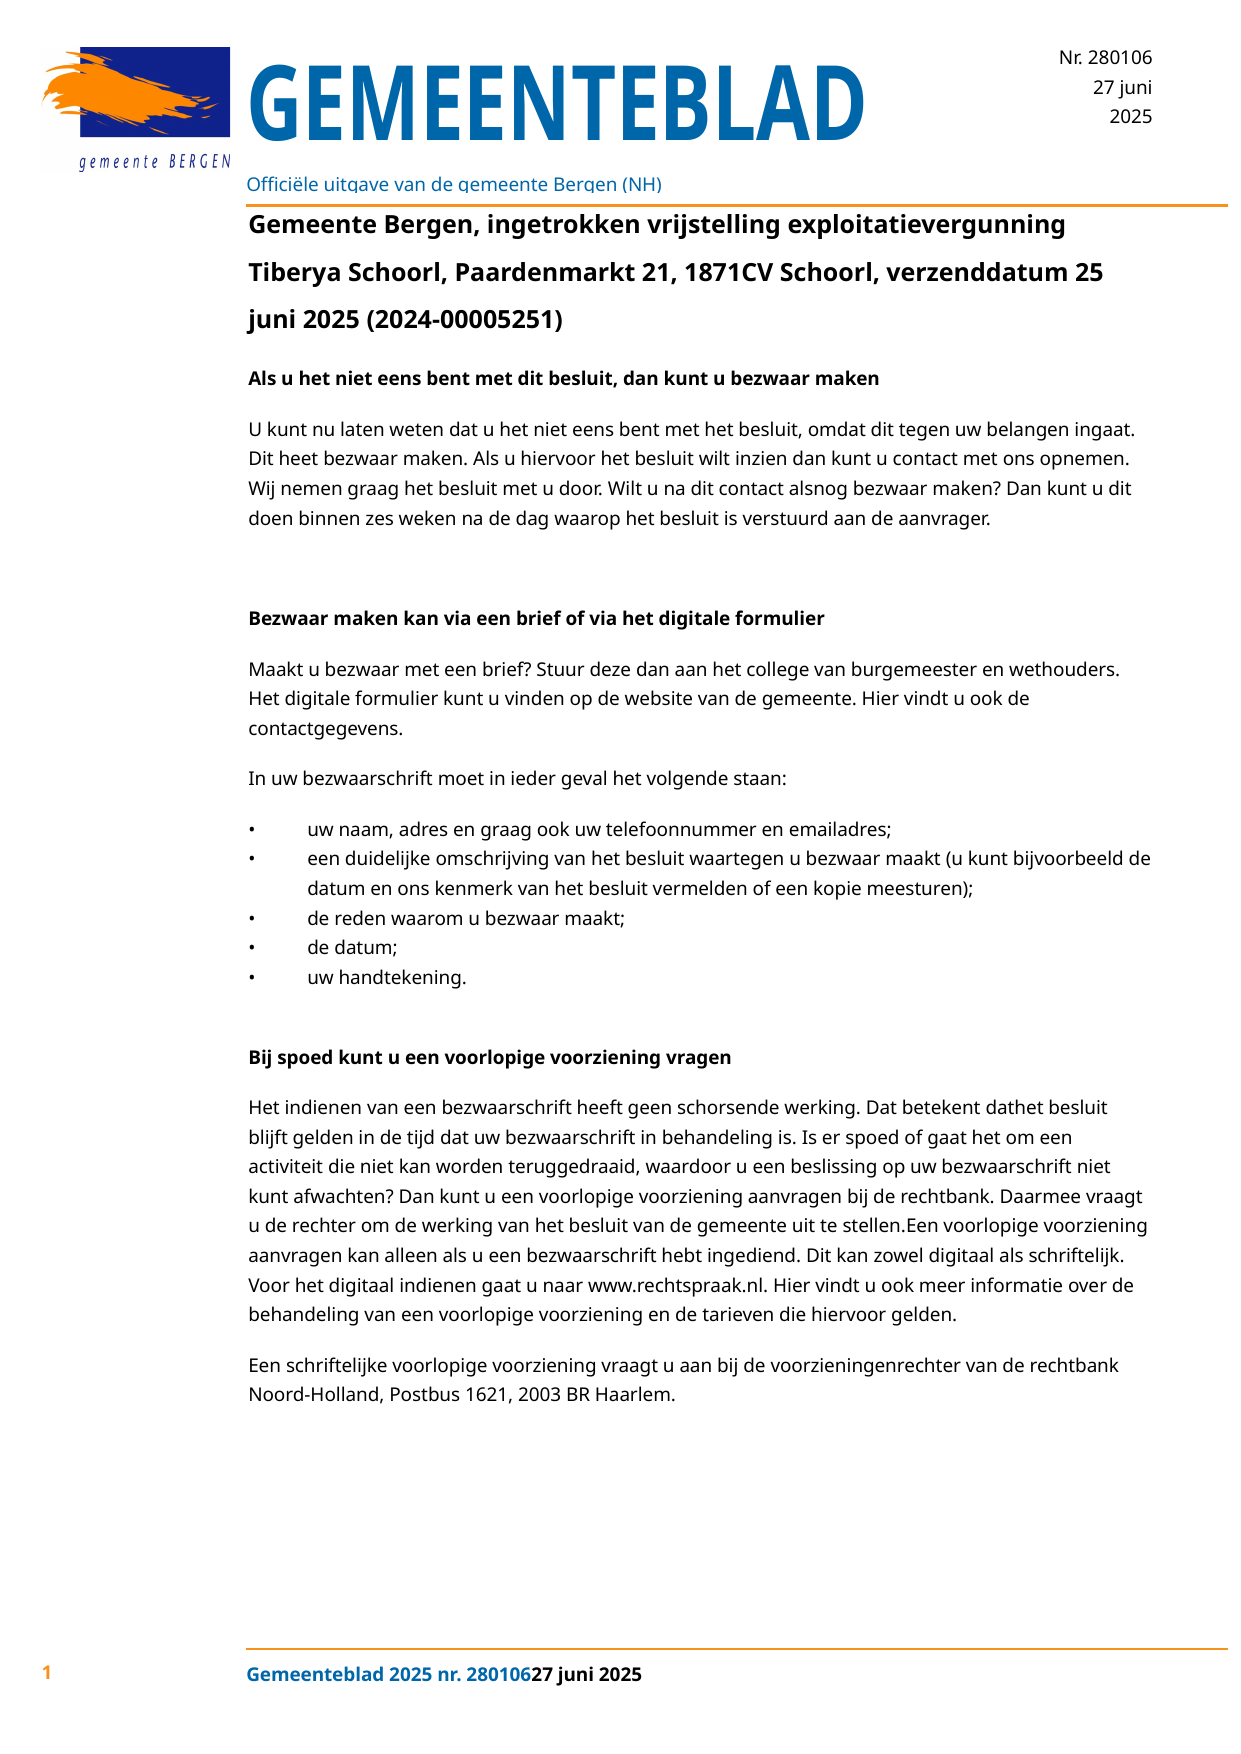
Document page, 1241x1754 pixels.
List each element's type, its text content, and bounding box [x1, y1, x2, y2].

text Het indienen van een bezwaarschrift heeft geen schorsende werking. Dat betekent dathet besluit blijft gelden in de tijd dat uw bezwaarschrift in behandeling is. Is er spoed of gaat het om een activiteit die niet kan worden teruggedraaid, waardoor u een beslissing op uw bezwaarschrift niet kunt afwachten? Dan kunt u een voorlopige voorziening aanvragen bij de rechtbank. Daarmee vraagt u de rechter om de werking van het besluit van de gemeente uit te stellen.Een voorlopige voorziening aanvragen kan alleen als u een bezwaarschrift hebt ingediend. Dit kan zowel digitaal als schriftelijk. Voor het digitaal indienen gaat u naar www.rechtspraak.nl. Hier vindt u ook meer informatie over de behandeling van een voorlopige voorziening en de tarieven die hiervoor gelden. [248, 1094, 1152, 1327]
text Maakt u bezwaar met een brief? Stuur deze dan aan het college van burgemeester en wethouders. Het digitale formulier kunt u vinden op de website van de gemeente. Hier vindt u ook de contactgegevens. [248, 656, 1152, 741]
list uw handtekening. [248, 964, 1152, 989]
picture [41, 47, 231, 172]
list de reden waarom u bezwaar maakt; [248, 905, 1152, 930]
text Bij spoed kunt u een voorlopige voorziening vragen [248, 1044, 1152, 1069]
text Gemeente Bergen, ingetrokken vrijstelling exploitatievergunning Tiberya Schoorl, Paardenmarkt 21, 1871CV Schoorl, verzenddatum 25 juni 2025 (2024-00005251) [248, 207, 1152, 336]
list uw naam, adres en graag ook uw telefoonnummer en emailadres; [248, 816, 1152, 842]
text In uw bezwaarschrift moet in ieder geval het volgende staan: [248, 766, 1152, 791]
list de datum; [248, 934, 1152, 960]
text Als u het niet eens bent met dit besluit, dan kunt u bezwaar maken [248, 366, 1152, 391]
list een duidelijke omschrijving van het besluit waartegen u bezwaar maakt (u kunt bijvoorbeeld de datum en ons kenmerk van het besluit vermelden of een kopie meesturen); [248, 846, 1152, 901]
text Een schriftelijke voorlopige voorziening vraagt u aan bij de voorzieningenrechter van de rechtbank Noord-Holland, Postbus 1621, 2003 BR Haarlem. [248, 1352, 1152, 1407]
text Bezwaar maken kan via een brief of via het digitale formulier [248, 606, 1152, 631]
text U kunt nu laten weten dat u het niet eens bent met het besluit, omdat dit tegen uw belangen ingaat. Dit heet bezwaar maken. Als u hiervoor het besluit wilt inzien dan kunt u contact met ons opnemen. Wij nemen graag het besluit met u door. Wilt u na dit contact alsnog bezwaar maken? Dan kunt u dit doen binnen zes weken na de dag waarop het besluit is verstuurd aan de aanvrager. [248, 416, 1152, 530]
